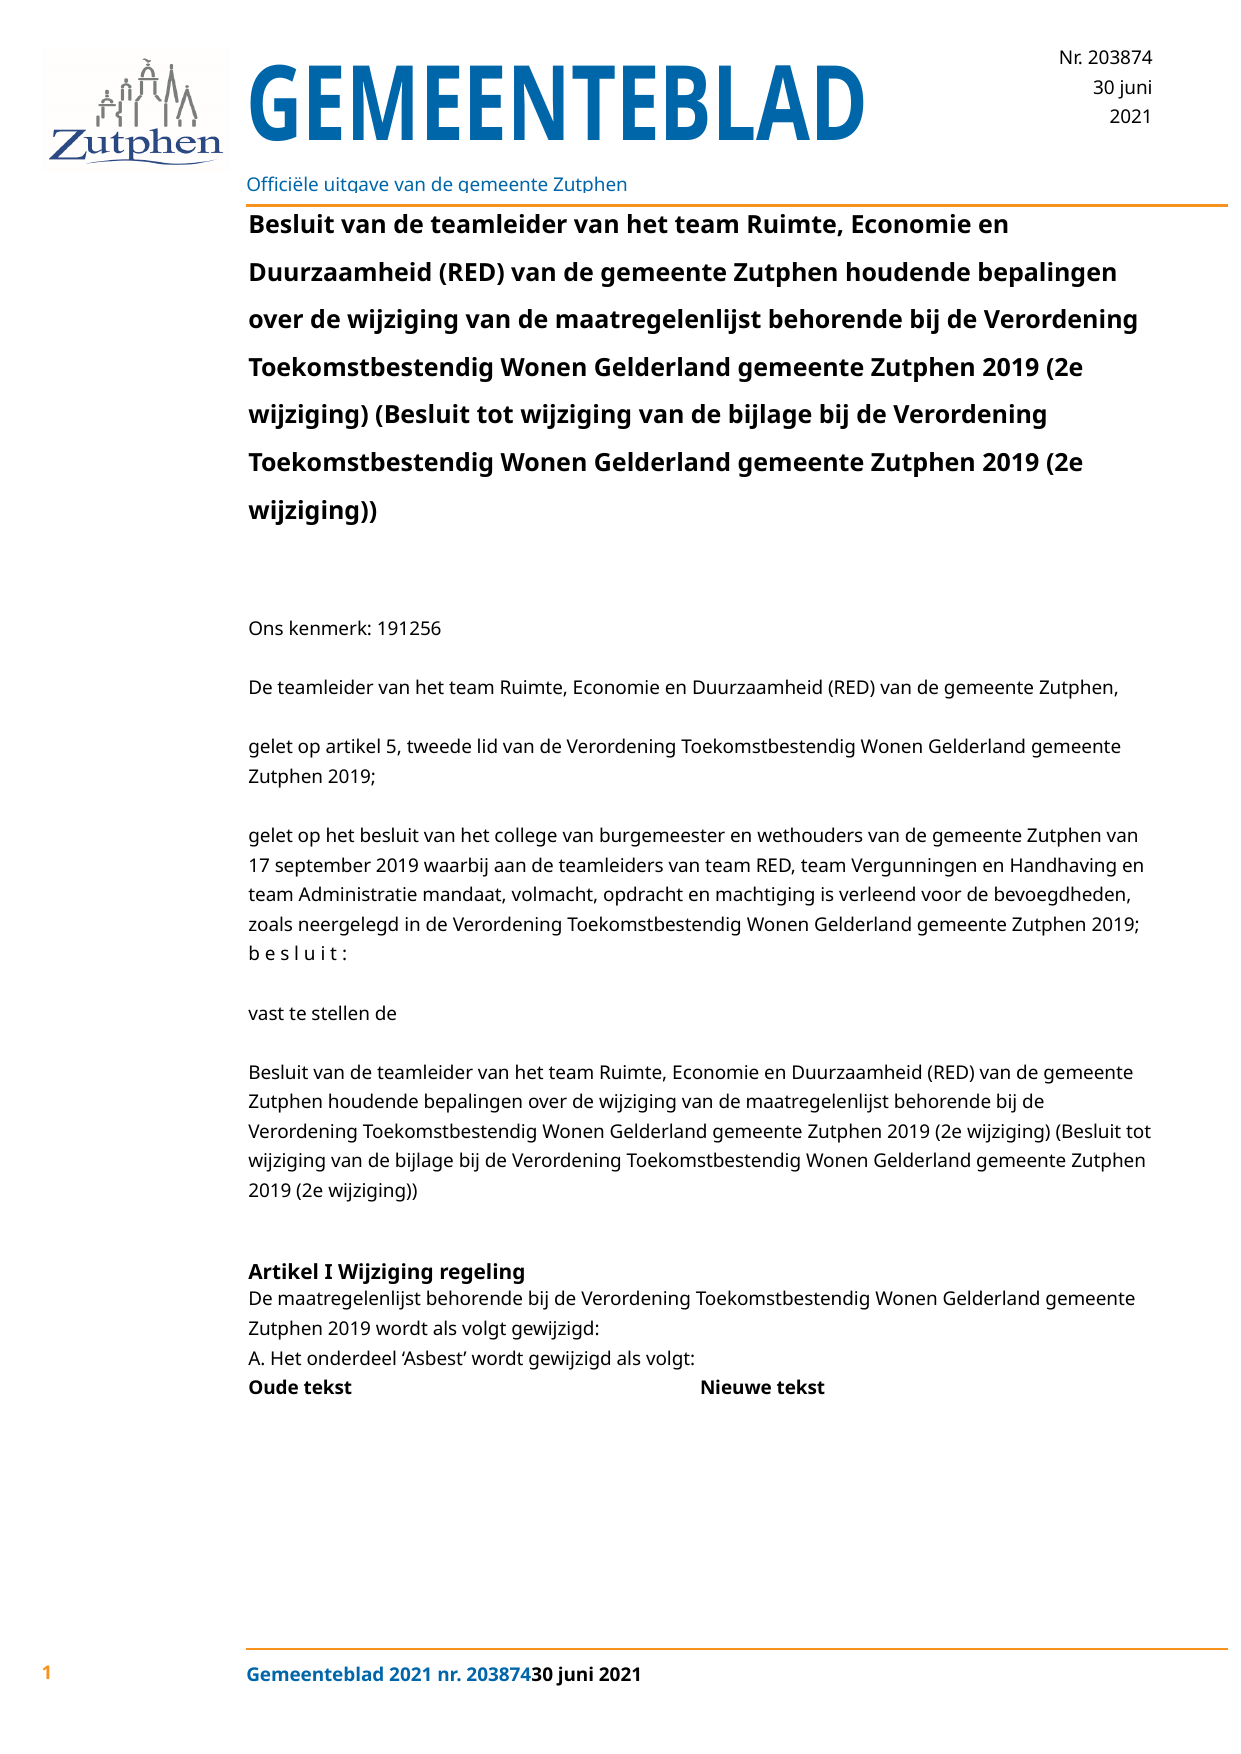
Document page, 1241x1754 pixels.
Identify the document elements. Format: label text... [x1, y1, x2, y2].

text b e s l u i t : [248, 941, 1152, 966]
text De teamleider van het team Ruimte, Economie en Duurzaamheid (RED) van de gemeente Zutphen, [248, 674, 1152, 700]
text gelet op artikel 5, tweede lid van de Verordening Toekomstbestendig Wonen Gelderland gemeente Zutphen 2019; [248, 733, 1152, 789]
text vast te stellen de [248, 1000, 1152, 1025]
text A. Het onderdeel ‘Asbest’ wordt gewijzigd als volgt: [248, 1345, 1152, 1371]
text gelet op het besluit van het college van burgemeester en wethouders van de gemeente Zutphen van 17 september 2019 waarbij aan de teamleiders van team RED, team Vergunningen en Handhaving en team Administratie mandaat, volmacht, opdracht en machtiging is verleend voor de bevoegdheden, zoals neergelegd in de Verordening Toekomstbestendig Wonen Gelderland gemeente Zutphen 2019; [248, 822, 1152, 937]
picture [41, 47, 231, 172]
text Ons kenmerk: 191256 [248, 615, 1152, 641]
text De maatregelenlijst behorende bij de Verordening Toekomstbestendig Wonen Gelderland gemeente Zutphen 2019 wordt als volgt gewijzigd: [248, 1286, 1152, 1341]
text Artikel I Wijziging regeling [248, 1257, 1152, 1286]
table_header Nieuwe tekst [700, 1375, 1152, 1400]
table_header Oude tekst [248, 1375, 700, 1400]
text Besluit van de teamleider van het team Ruimte, Economie en Duurzaamheid (RED) van de gemeente Zutphen houdende bepalingen over de wijziging van de maatregelenlijst behorende bij de Verordening Toekomstbestendig Wonen Gelderland gemeente Zutphen 2019 (2e wijziging) (Besluit tot wijziging van de bijlage bij de Verordening Toekomstbestendig Wonen Gelderland gemeente Zutphen 2019 (2e wijziging)) [248, 207, 1152, 526]
text Besluit van de teamleider van het team Ruimte, Economie en Duurzaamheid (RED) van de gemeente Zutphen houdende bepalingen over de wijziging van de maatregelenlijst behorende bij de Verordening Toekomstbestendig Wonen Gelderland gemeente Zutphen 2019 (2e wijziging) (Besluit tot wijziging van de bijlage bij de Verordening Toekomstbestendig Wonen Gelderland gemeente Zutphen 2019 (2e wijziging)) [248, 1059, 1152, 1203]
